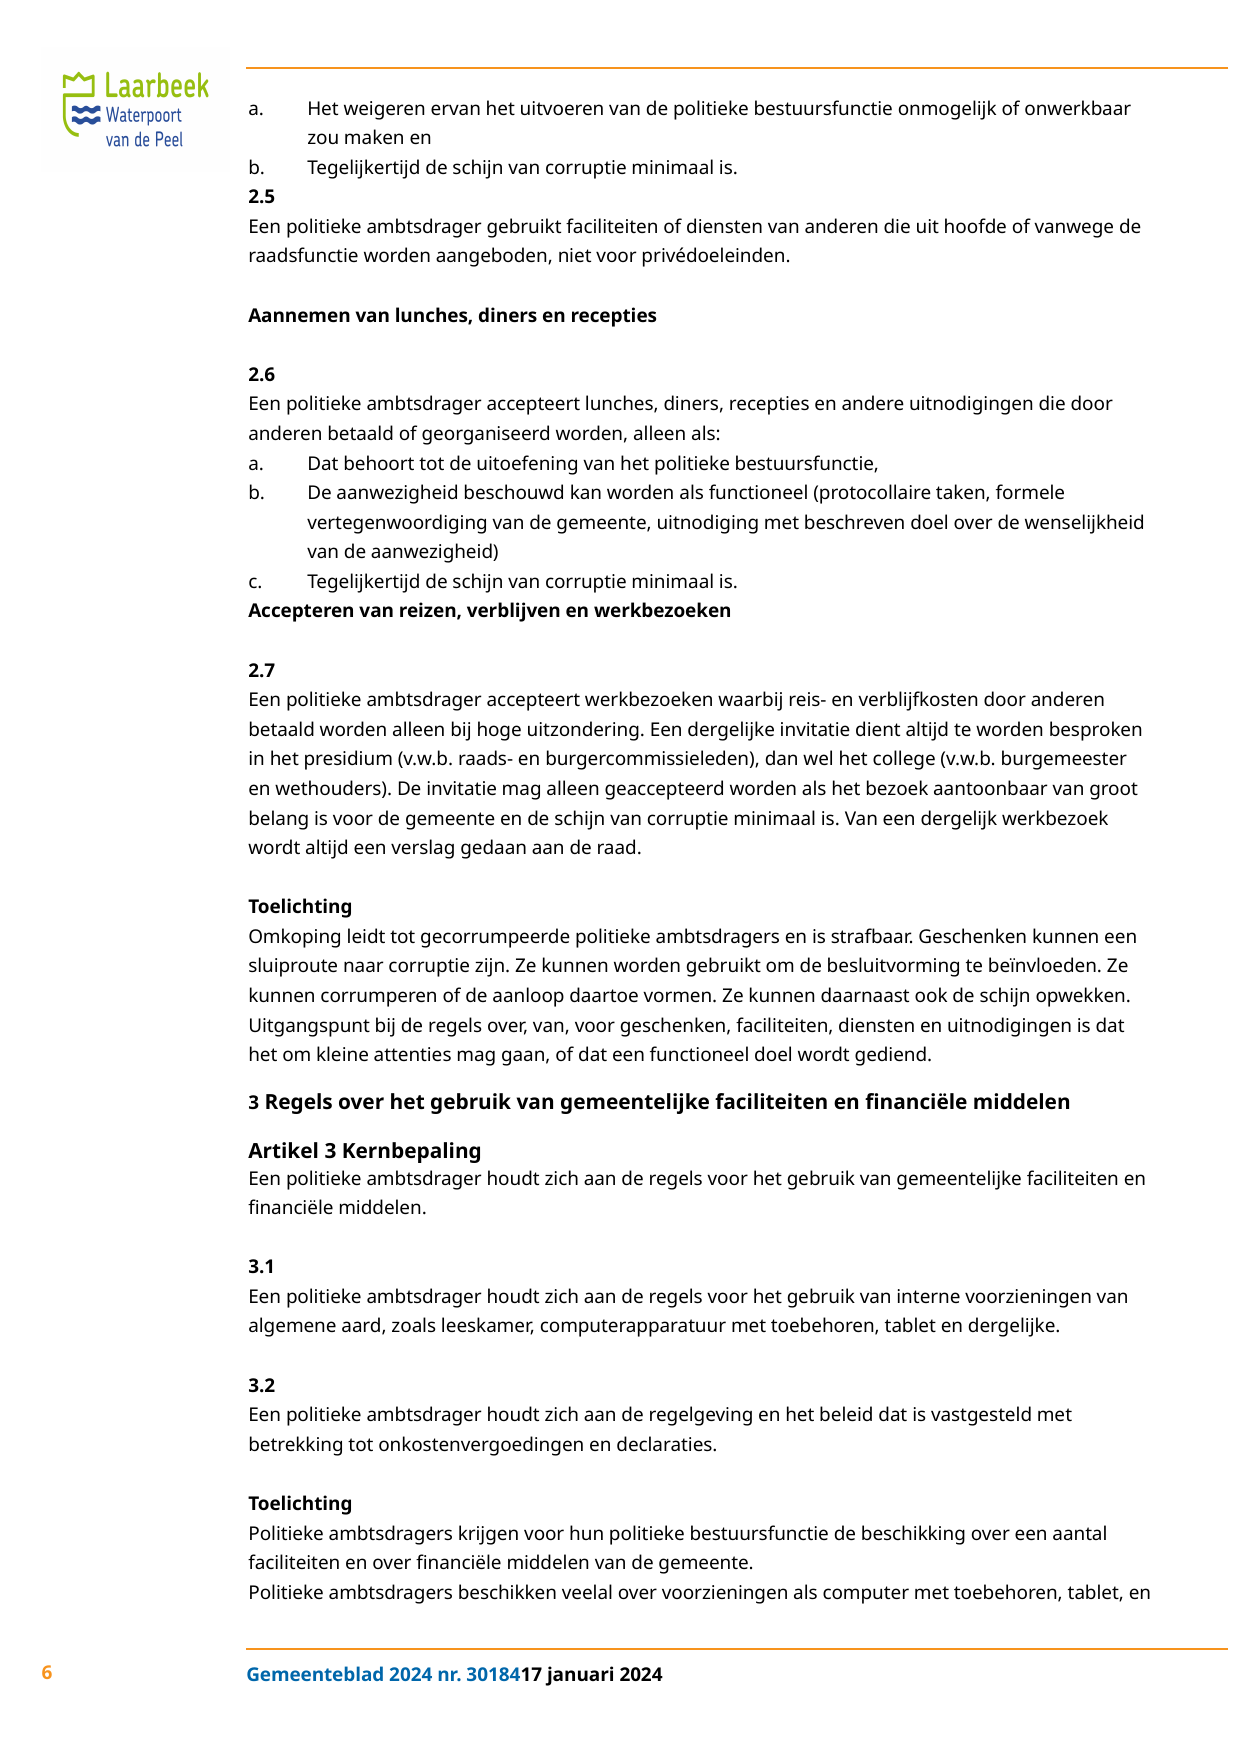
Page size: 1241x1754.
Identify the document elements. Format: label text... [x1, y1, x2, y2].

text Toelichting [248, 1490, 1152, 1516]
text Omkoping leidt tot gecorrumpeerde politieke ambtsdragers en is strafbaar. Geschenken kunnen een sluiproute naar corruptie zijn. Ze kunnen worden gebruikt om de besluitvorming te beïnvloeden. Ze kunnen corrumperen of de aanloop daartoe vormen. Ze kunnen daarnaast ook de schijn opwekken. Uitgangspunt bij de regels over, van, voor geschenken, faciliteiten, diensten en uitnodigingen is dat het om kleine attenties mag gaan, of dat een functioneel doel wordt gediend. [248, 923, 1152, 1067]
text 3 Regels over het gebruik van gemeentelijke faciliteiten en financiële middelen [248, 1087, 1152, 1116]
text Artikel 3 Kernbepaling [248, 1136, 1152, 1165]
list Tegelijkertijd de schijn van corruptie minimaal is. [248, 568, 1152, 594]
text Een politieke ambtsdrager houdt zich aan de regels voor het gebruik van interne voorzieningen van algemene aard, zoals leeskamer, computerapparatuur met toebehoren, tablet en dergelijke. [248, 1283, 1152, 1338]
text Accepteren van reizen, verblijven en werkbezoeken [248, 598, 1152, 623]
text Aannemen van lunches, diners en recepties [248, 302, 1152, 328]
picture [41, 47, 231, 172]
text 3.1 [248, 1253, 1152, 1279]
text Een politieke ambtsdrager accepteert werkbezoeken waarbij reis- en verblijfkosten door anderen betaald worden alleen bij hoge uitzondering. Een dergelijke invitatie dient altijd te worden besproken in het presidium (v.w.b. raads- en burgercommissieleden), dan wel het college (v.w.b. burgemeester en wethouders). De invitatie mag alleen geaccepteerd worden als het bezoek aantoonbaar van groot belang is voor de gemeente en de schijn van corruptie minimaal is. Van een dergelijk werkbezoek wordt altijd een verslag gedaan aan de raad. [248, 686, 1152, 860]
text Een politieke ambtsdrager houdt zich aan de regelgeving en het beleid dat is vastgesteld met betrekking tot onkostenvergoedingen en declaraties. [248, 1401, 1152, 1457]
text Een politieke ambtsdrager houdt zich aan de regels voor het gebruik van gemeentelijke faciliteiten en financiële middelen. [248, 1165, 1152, 1220]
text Politieke ambtsdragers krijgen voor hun politieke bestuursfunctie de beschikking over een aantal faciliteiten en over financiële middelen van de gemeente. [248, 1520, 1152, 1575]
text Politieke ambtsdragers beschikken veelal over voorzieningen als computer met toebehoren, tablet, en [248, 1579, 1152, 1605]
list Het weigeren ervan het uitvoeren van de politieke bestuursfunctie onmogelijk of onwerkbaar zou maken en [248, 95, 1152, 150]
text 2.6 [248, 361, 1152, 387]
text 2.5 [248, 183, 1152, 209]
list Tegelijkertijd de schijn van corruptie minimaal is. [248, 154, 1152, 180]
text Een politieke ambtsdrager gebruikt faciliteiten of diensten van anderen die uit hoofde of vanwege de raadsfunctie worden aangeboden, niet voor privédoeleinden. [248, 213, 1152, 268]
list Dat behoort tot de uitoefening van het politieke bestuursfunctie, [248, 450, 1152, 476]
text Een politieke ambtsdrager accepteert lunches, diners, recepties en andere uitnodigingen die door anderen betaald of georganiseerd worden, alleen als: [248, 391, 1152, 446]
text Toelichting [248, 893, 1152, 919]
text 2.7 [248, 657, 1152, 683]
text 3.2 [248, 1372, 1152, 1398]
list De aanwezigheid beschouwd kan worden als functioneel (protocollaire taken, formele vertegenwoordiging van de gemeente, uitnodiging met beschreven doel over de wenselijkheid van de aanwezigheid) [248, 479, 1152, 564]
